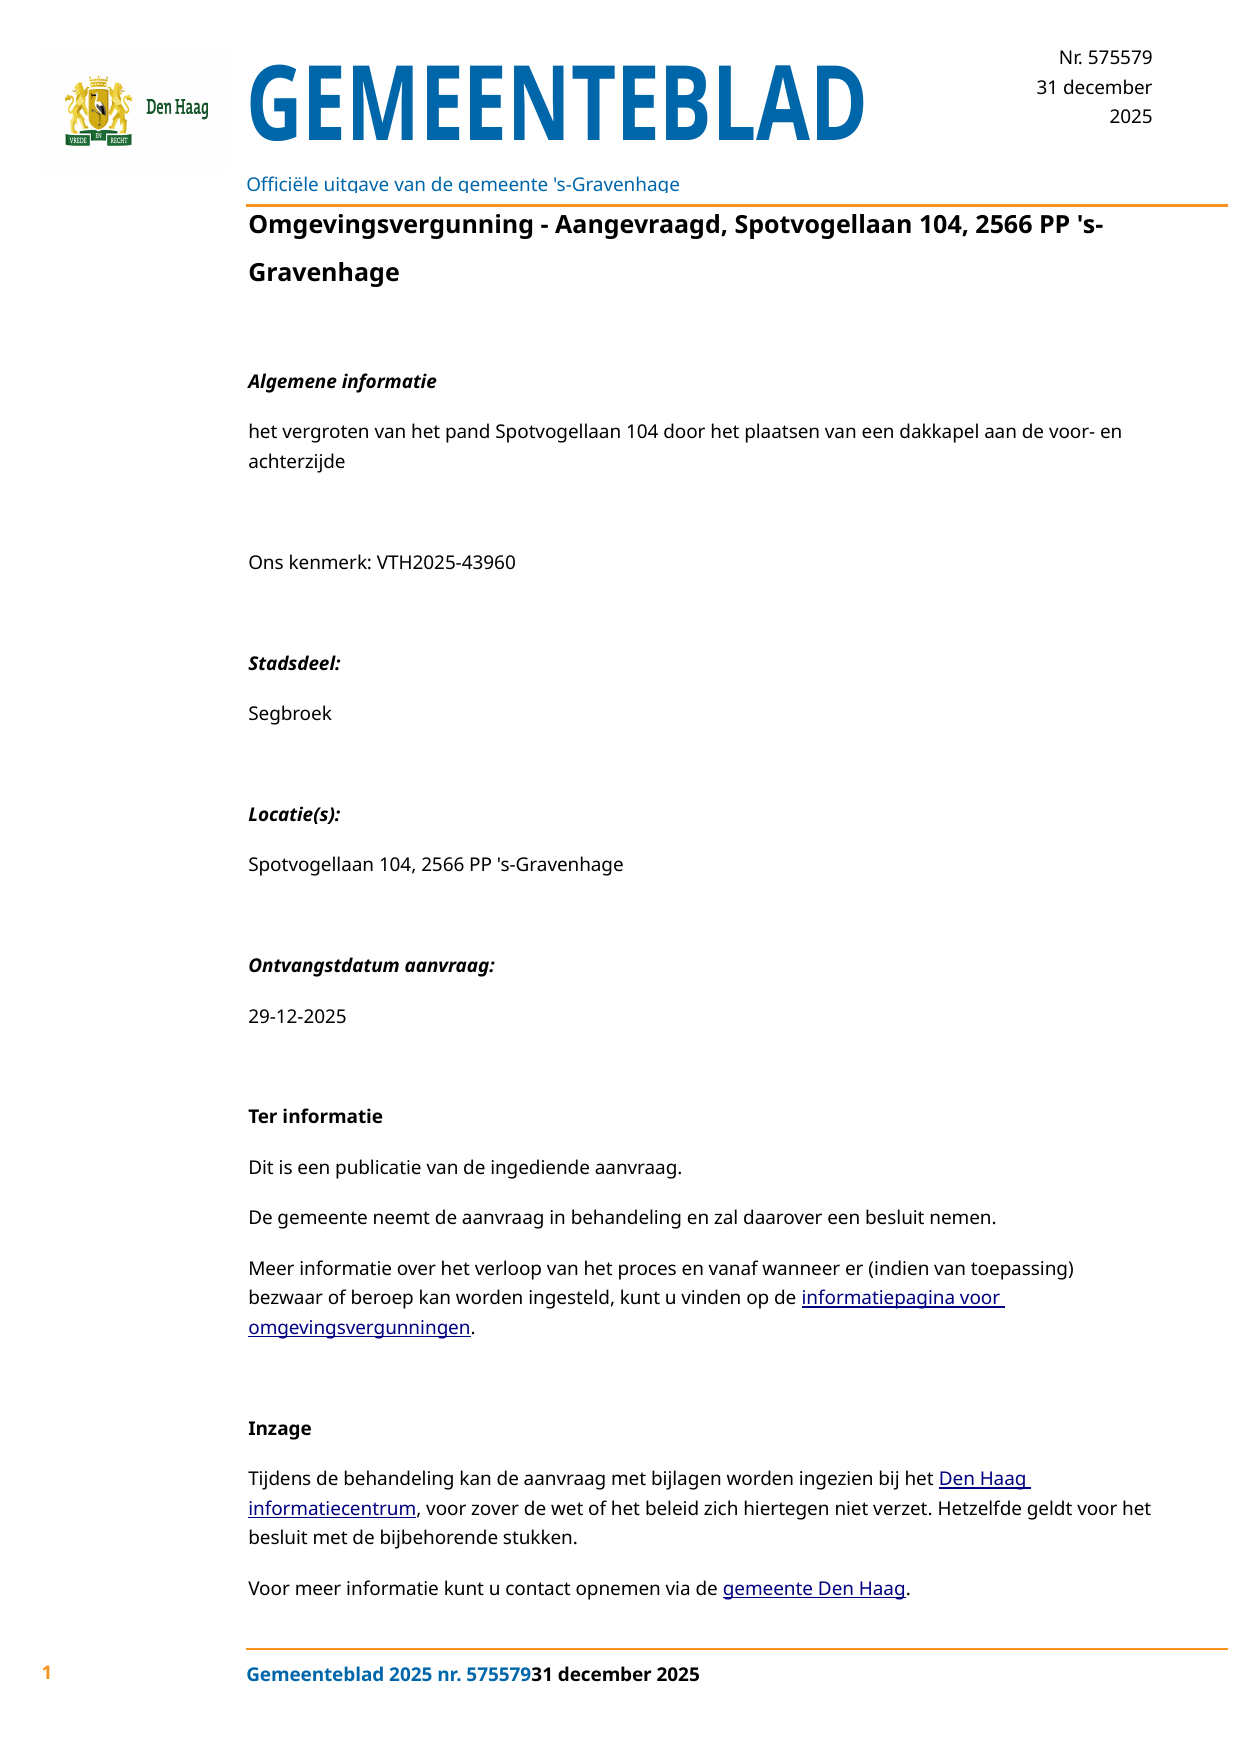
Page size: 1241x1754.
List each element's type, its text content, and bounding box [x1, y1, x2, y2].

text het vergroten van het pand Spotvogellaan 104 door het plaatsen van een dakkapel aan de voor- en achterzijde [248, 419, 1152, 474]
text Dit is een publicatie van de ingediende aanvraag. [248, 1154, 1152, 1180]
text Spotvogellaan 104, 2566 PP 's-Gravenhage [248, 852, 1152, 877]
text Locatie(s): [248, 801, 1152, 827]
text De gemeente neemt de aanvraag in behandeling en zal daarover een besluit nemen. [248, 1204, 1152, 1230]
text Ter informatie [248, 1104, 1152, 1129]
text Ons kenmerk: VTH2025-43960 [248, 549, 1152, 575]
text Voor meer informatie kunt u contact opnemen via de gemeente Den Haag. [248, 1575, 1152, 1601]
text Algemene informatie [248, 368, 1152, 394]
text Omgevingsvergunning - Aangevraagd, Spotvogellaan 104, 2566 PP 's-Gravenhage [248, 207, 1152, 288]
picture [41, 47, 231, 172]
text Inzage [248, 1415, 1152, 1441]
text Meer informatie over het verloop van het proces en vanaf wanneer er (indien van toepassing) bezwaar of beroep kan worden ingesteld, kunt u vinden op de informatiepagina voor omgevingsvergunningen. [248, 1255, 1152, 1340]
text Stadsdeel: [248, 650, 1152, 676]
text Ontvangstdatum aanvraag: [248, 952, 1152, 978]
text 29-12-2025 [248, 1003, 1152, 1029]
text Segbroek [248, 700, 1152, 726]
text Tijdens de behandeling kan de aanvraag met bijlagen worden ingezien bij het Den Haag informatiecentrum, voor zover de wet of het beleid zich hiertegen niet verzet. Hetzelfde geldt voor het besluit met de bijbehorende stukken. [248, 1465, 1152, 1550]
